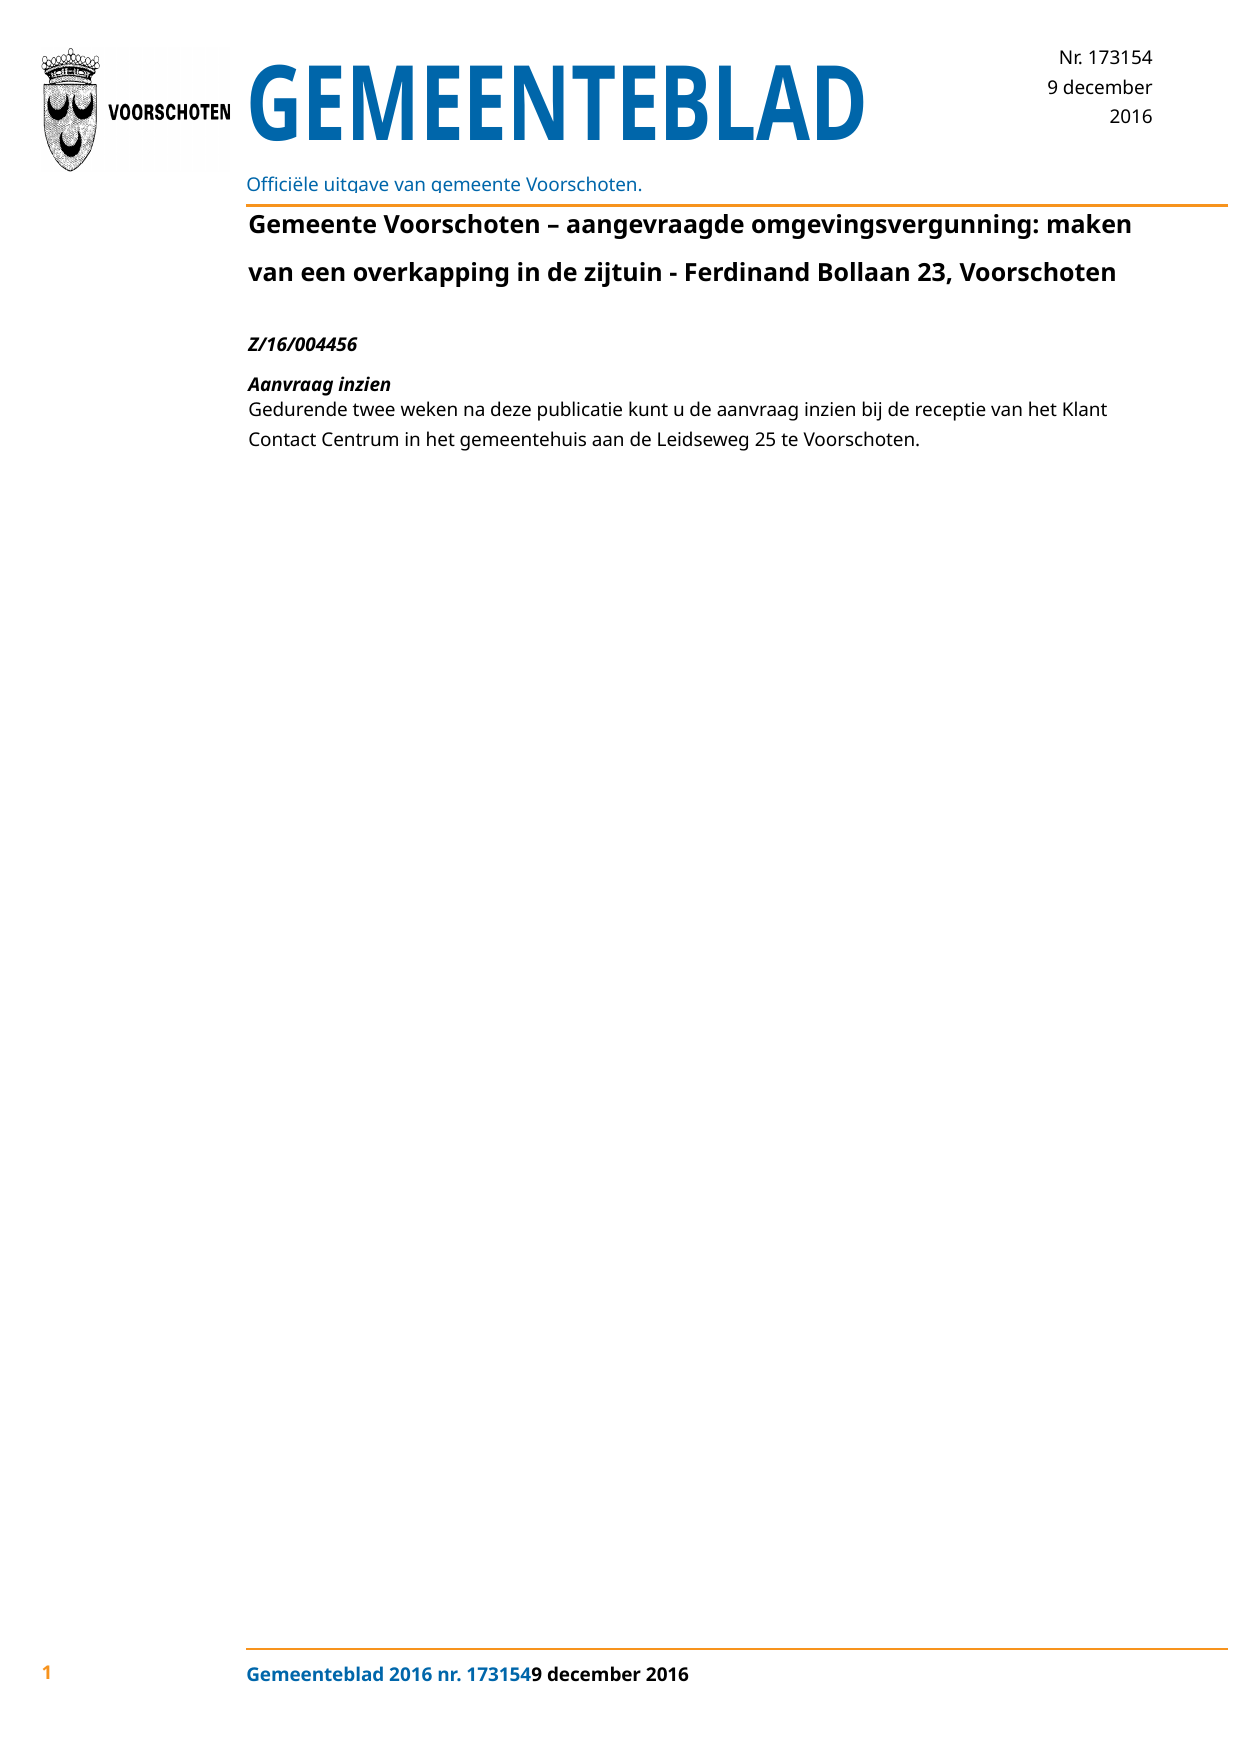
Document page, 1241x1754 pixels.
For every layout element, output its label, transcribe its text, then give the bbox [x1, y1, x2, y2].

text Gemeente Voorschoten – aangevraagde omgevingsvergunning: maken van een overkapping in de zijtuin - Ferdinand Bollaan 23, Voorschoten [248, 207, 1152, 288]
picture [41, 47, 231, 172]
text Gedurende twee weken na deze publicatie kunt u de aanvraag inzien bij de receptie van het Klant Contact Centrum in het gemeentehuis aan de Leidseweg 25 te Voorschoten. [248, 396, 1152, 452]
text Aanvraag inzien [248, 371, 1152, 396]
text Z/16/004456 [248, 331, 1152, 357]
